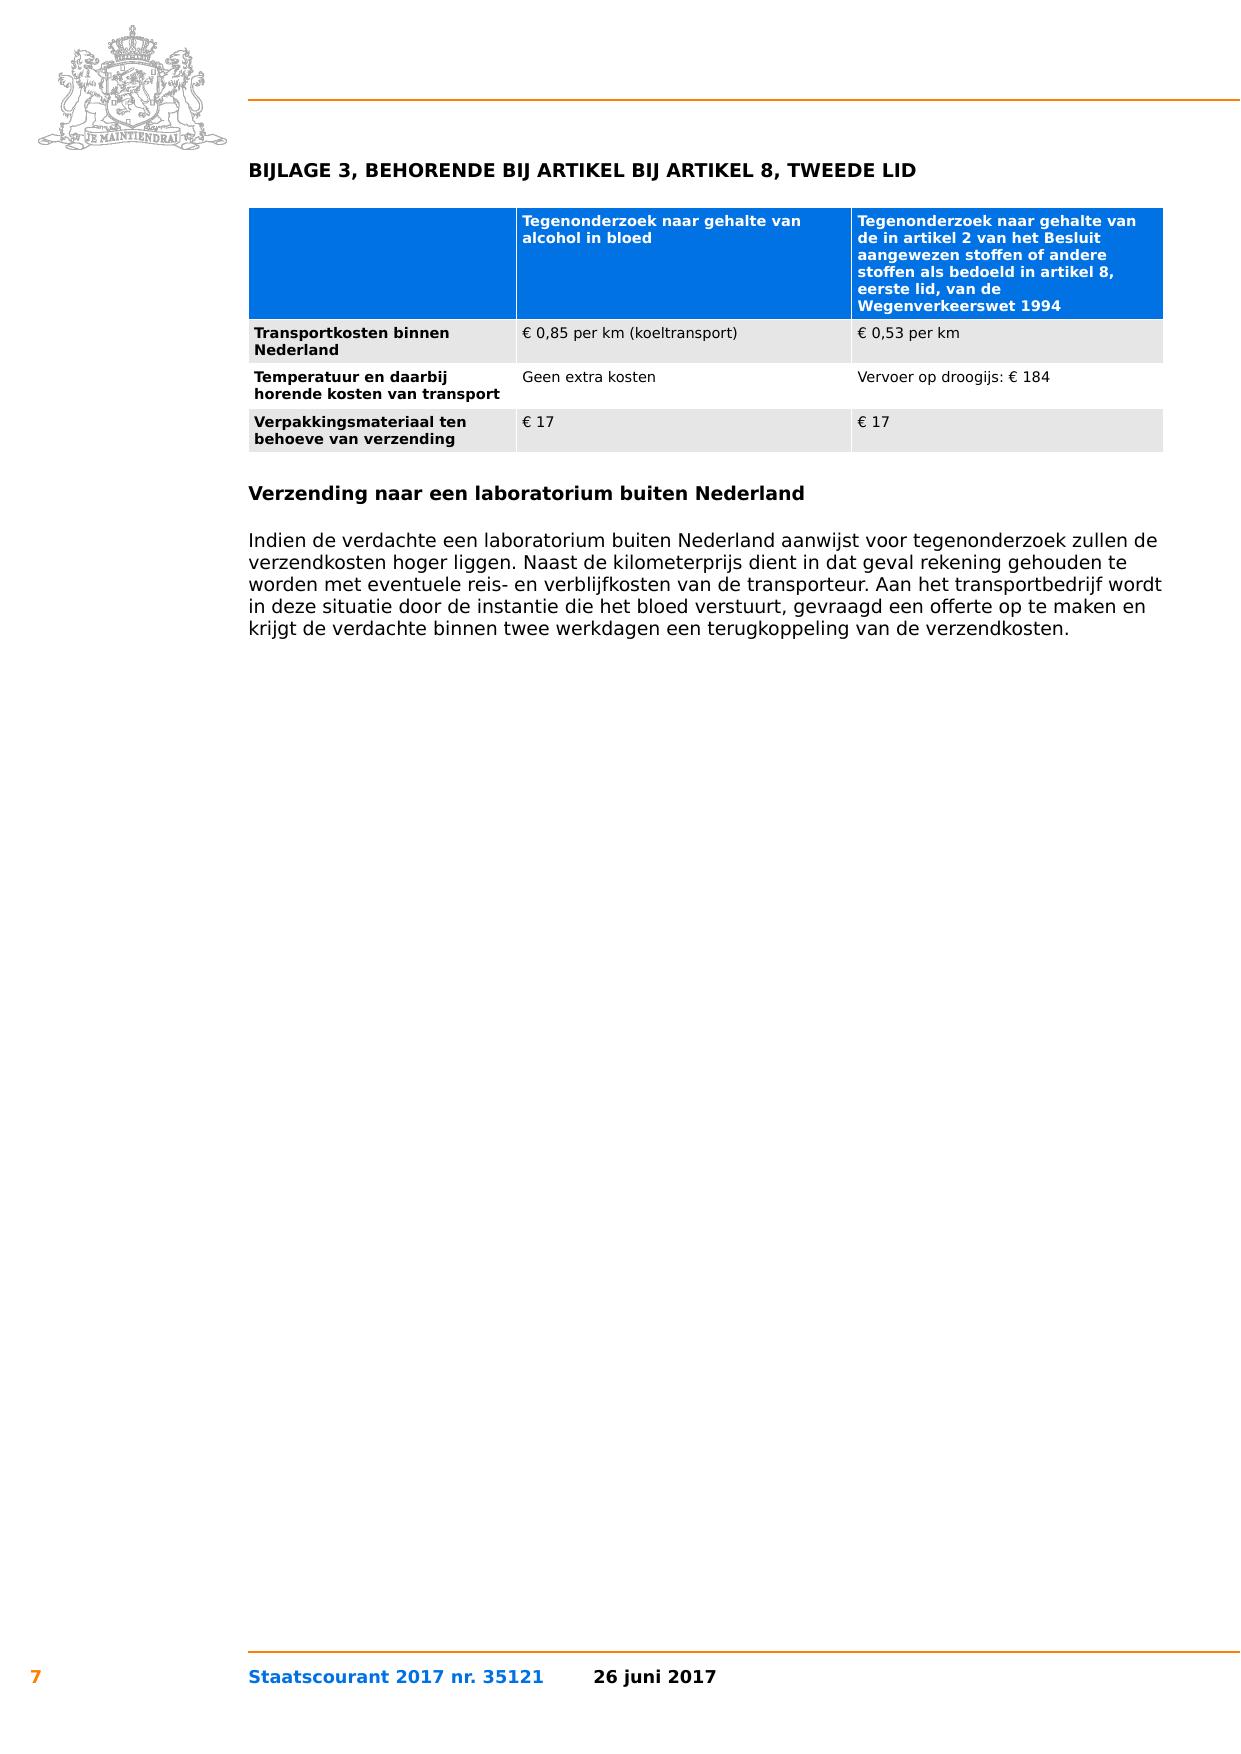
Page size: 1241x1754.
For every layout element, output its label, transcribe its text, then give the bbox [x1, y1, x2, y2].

table_cell Verpakkingsmateriaal ten behoeve van verzending [249, 409, 516, 452]
table_cell € 0,85 per km (koeltransport) [517, 320, 851, 363]
table_header Tegenonderzoek naar gehalte van alcohol in bloed [517, 208, 851, 319]
table_cell Geen extra kosten [517, 365, 851, 408]
text Indien de verdachte een laboratorium buiten Nederland aanwijst voor tegenonderzoek zullen de verzendkosten hoger liggen. Naast de kilometerprijs dient in dat geval rekening gehouden te worden met eventuele reis- en verblijfkosten van de transporteur. Aan het transportbedrijf wordt in deze situatie door de instantie die het bloed verstuurt, gevraagd een offerte op te maken en krijgt de verdachte binnen twee werkdagen een terugkoppeling van de verzendkosten. [248, 530, 1163, 640]
table_header [249, 208, 516, 319]
table_cell Vervoer op droogijs: € 184 [852, 365, 1163, 408]
subtitle Verzending naar een laboratorium buiten Nederland [248, 483, 1163, 505]
table_cell € 17 [517, 409, 851, 452]
table_header Tegenonderzoek naar gehalte van de in artikel 2 van het Besluit aangewezen stoffen of andere stoffen als bedoeld in artikel 8, eerste lid, van de Wegenverkeerswet 1994 [852, 208, 1163, 319]
picture [38, 25, 227, 150]
table_cell Temperatuur en daarbij horende kosten van transport [249, 365, 516, 408]
subtitle BIJLAGE 3, BEHORENDE BIJ ARTIKEL BIJ ARTIKEL 8, TWEEDE LID [248, 160, 1163, 182]
table_cell € 0,53 per km [852, 320, 1163, 363]
table_cell Transportkosten binnen Nederland [249, 320, 516, 363]
table_cell € 17 [852, 409, 1163, 452]
